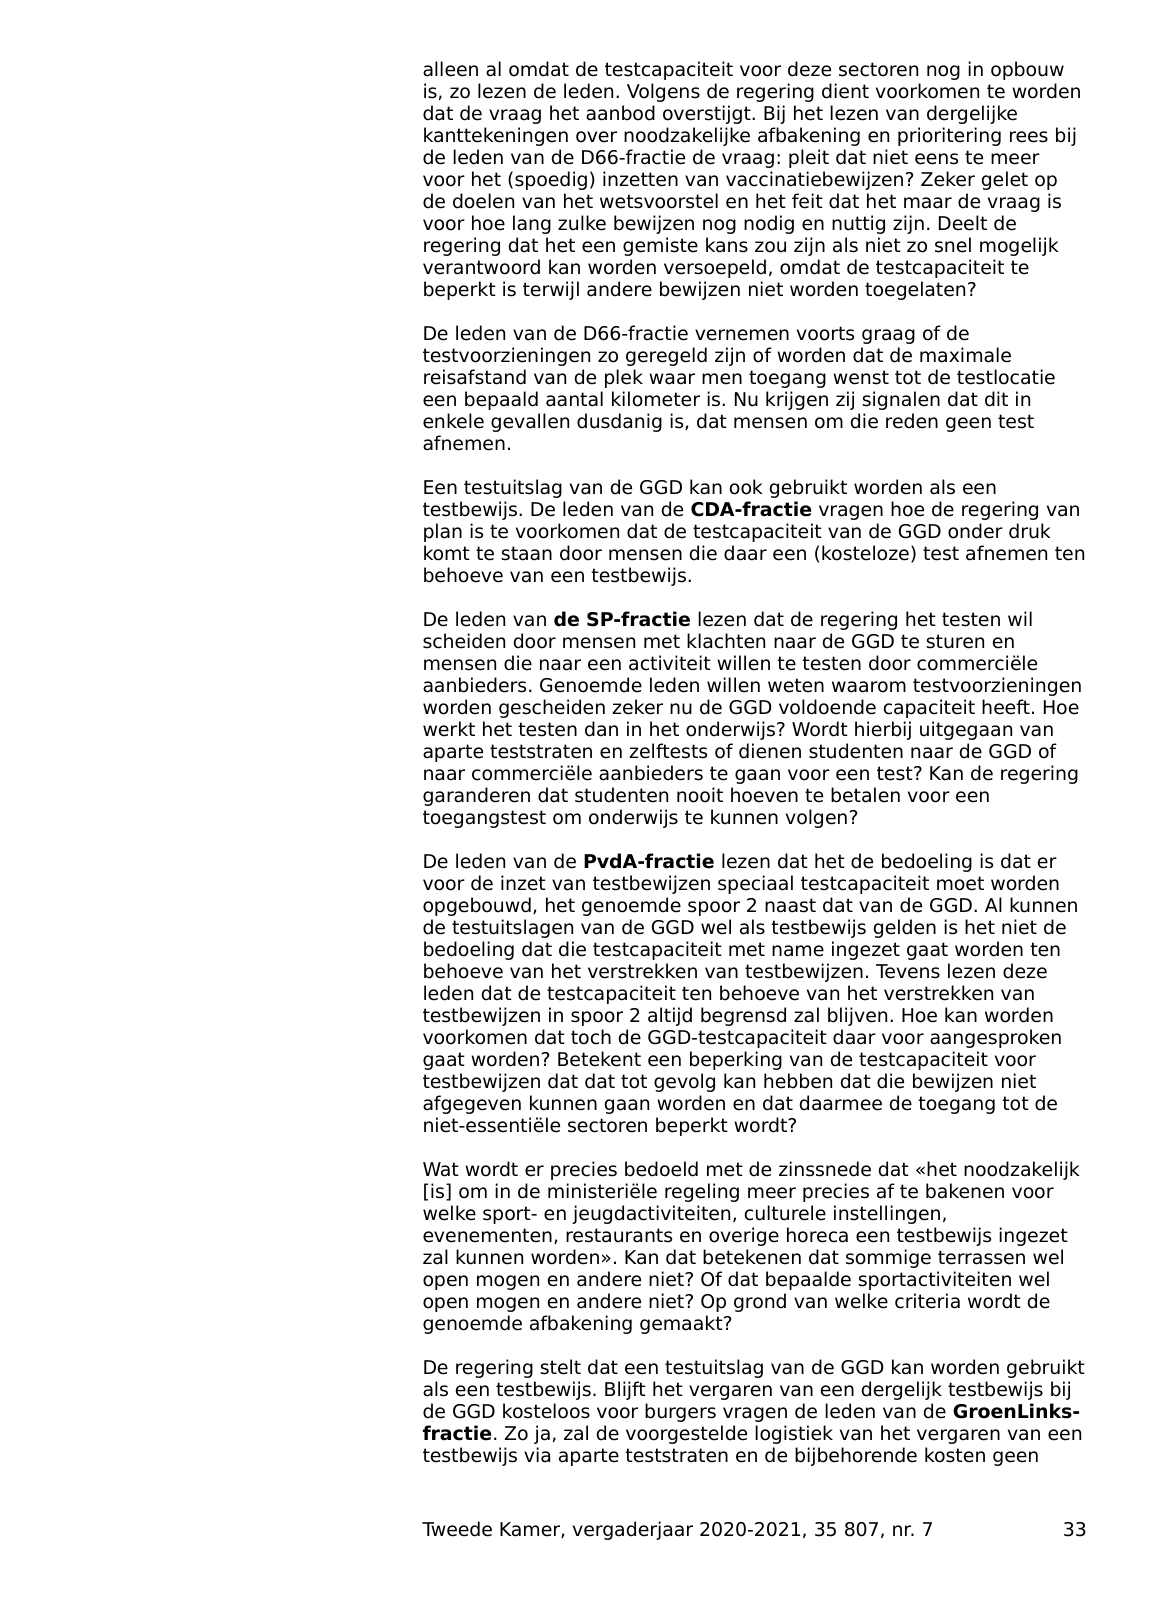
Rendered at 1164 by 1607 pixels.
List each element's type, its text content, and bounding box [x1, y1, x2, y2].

text De leden van de PvdA-fractie lezen dat het de bedoeling is dat er voor de inzet van testbewijzen speciaal testcapaciteit moet worden opgebouwd, het genoemde spoor 2 naast dat van de GGD. Al kunnen de testuitslagen van de GGD wel als testbewijs gelden is het niet de bedoeling dat die testcapaciteit met name ingezet gaat worden ten behoeve van het verstrekken van testbewijzen. Tevens lezen deze leden dat de testcapaciteit ten behoeve van het verstrekken van testbewijzen in spoor 2 altijd begrensd zal blijven. Hoe kan worden voorkomen dat toch de GGD-testcapaciteit daar voor aangesproken gaat worden? Betekent een beperking van de testcapaciteit voor testbewijzen dat dat tot gevolg kan hebben dat die bewijzen niet afgegeven kunnen gaan worden en dat daarmee de toegang tot de niet-essentiële sectoren beperkt wordt? [422, 851, 1087, 1137]
text alleen al omdat de testcapaciteit voor deze sectoren nog in opbouw is, zo lezen de leden. Volgens de regering dient voorkomen te worden dat de vraag het aanbod overstijgt. Bij het lezen van dergelijke kanttekeningen over noodzakelijke afbakening en prioritering rees bij de leden van de D66-fractie de vraag: pleit dat niet eens te meer voor het (spoedig) inzetten van vaccinatiebewijzen? Zeker gelet op de doelen van het wetsvoorstel en het feit dat het maar de vraag is voor hoe lang zulke bewijzen nog nodig en nuttig zijn. Deelt de regering dat het een gemiste kans zou zijn als niet zo snel mogelijk verantwoord kan worden versoepeld, omdat de testcapaciteit te beperkt is terwijl andere bewijzen niet worden toegelaten? [422, 59, 1087, 301]
text De regering stelt dat een testuitslag van de GGD kan worden gebruikt als een testbewijs. Blijft het vergaren van een dergelijk testbewijs bij de GGD kosteloos voor burgers vragen de leden van de GroenLinks-fractie. Zo ja, zal de voorgestelde logistiek van het vergaren van een testbewijs via aparte teststraten en de bijbehorende kosten geen [422, 1357, 1087, 1467]
text De leden van de SP-fractie lezen dat de regering het testen wil scheiden door mensen met klachten naar de GGD te sturen en mensen die naar een activiteit willen te testen door commerciële aanbieders. Genoemde leden willen weten waarom testvoorzieningen worden gescheiden zeker nu de GGD voldoende capaciteit heeft. Hoe werkt het testen dan in het onderwijs? Wordt hierbij uitgegaan van aparte teststraten en zelftests of dienen studenten naar de GGD of naar commerciële aanbieders te gaan voor een test? Kan de regering garanderen dat studenten nooit hoeven te betalen voor een toegangstest om onderwijs te kunnen volgen? [422, 609, 1087, 829]
text Een testuitslag van de GGD kan ook gebruikt worden als een testbewijs. De leden van de CDA-fractie vragen hoe de regering van plan is te voorkomen dat de testcapaciteit van de GGD onder druk komt te staan door mensen die daar een (kosteloze) test afnemen ten behoeve van een testbewijs. [422, 477, 1087, 587]
text De leden van de D66-fractie vernemen voorts graag of de testvoorzieningen zo geregeld zijn of worden dat de maximale reisafstand van de plek waar men toegang wenst tot de testlocatie een bepaald aantal kilometer is. Nu krijgen zij signalen dat dit in enkele gevallen dusdanig is, dat mensen om die reden geen test afnemen. [422, 323, 1087, 455]
text Wat wordt er precies bedoeld met de zinssnede dat «het noodzakelijk [is] om in de ministeriële regeling meer precies af te bakenen voor welke sport- en jeugdactiviteiten, culturele instellingen, evenementen, restaurants en overige horeca een testbewijs ingezet zal kunnen worden». Kan dat betekenen dat sommige terrassen wel open mogen en andere niet? Of dat bepaalde sportactiviteiten wel open mogen en andere niet? Op grond van welke criteria wordt de genoemde afbakening gemaakt? [422, 1159, 1087, 1335]
